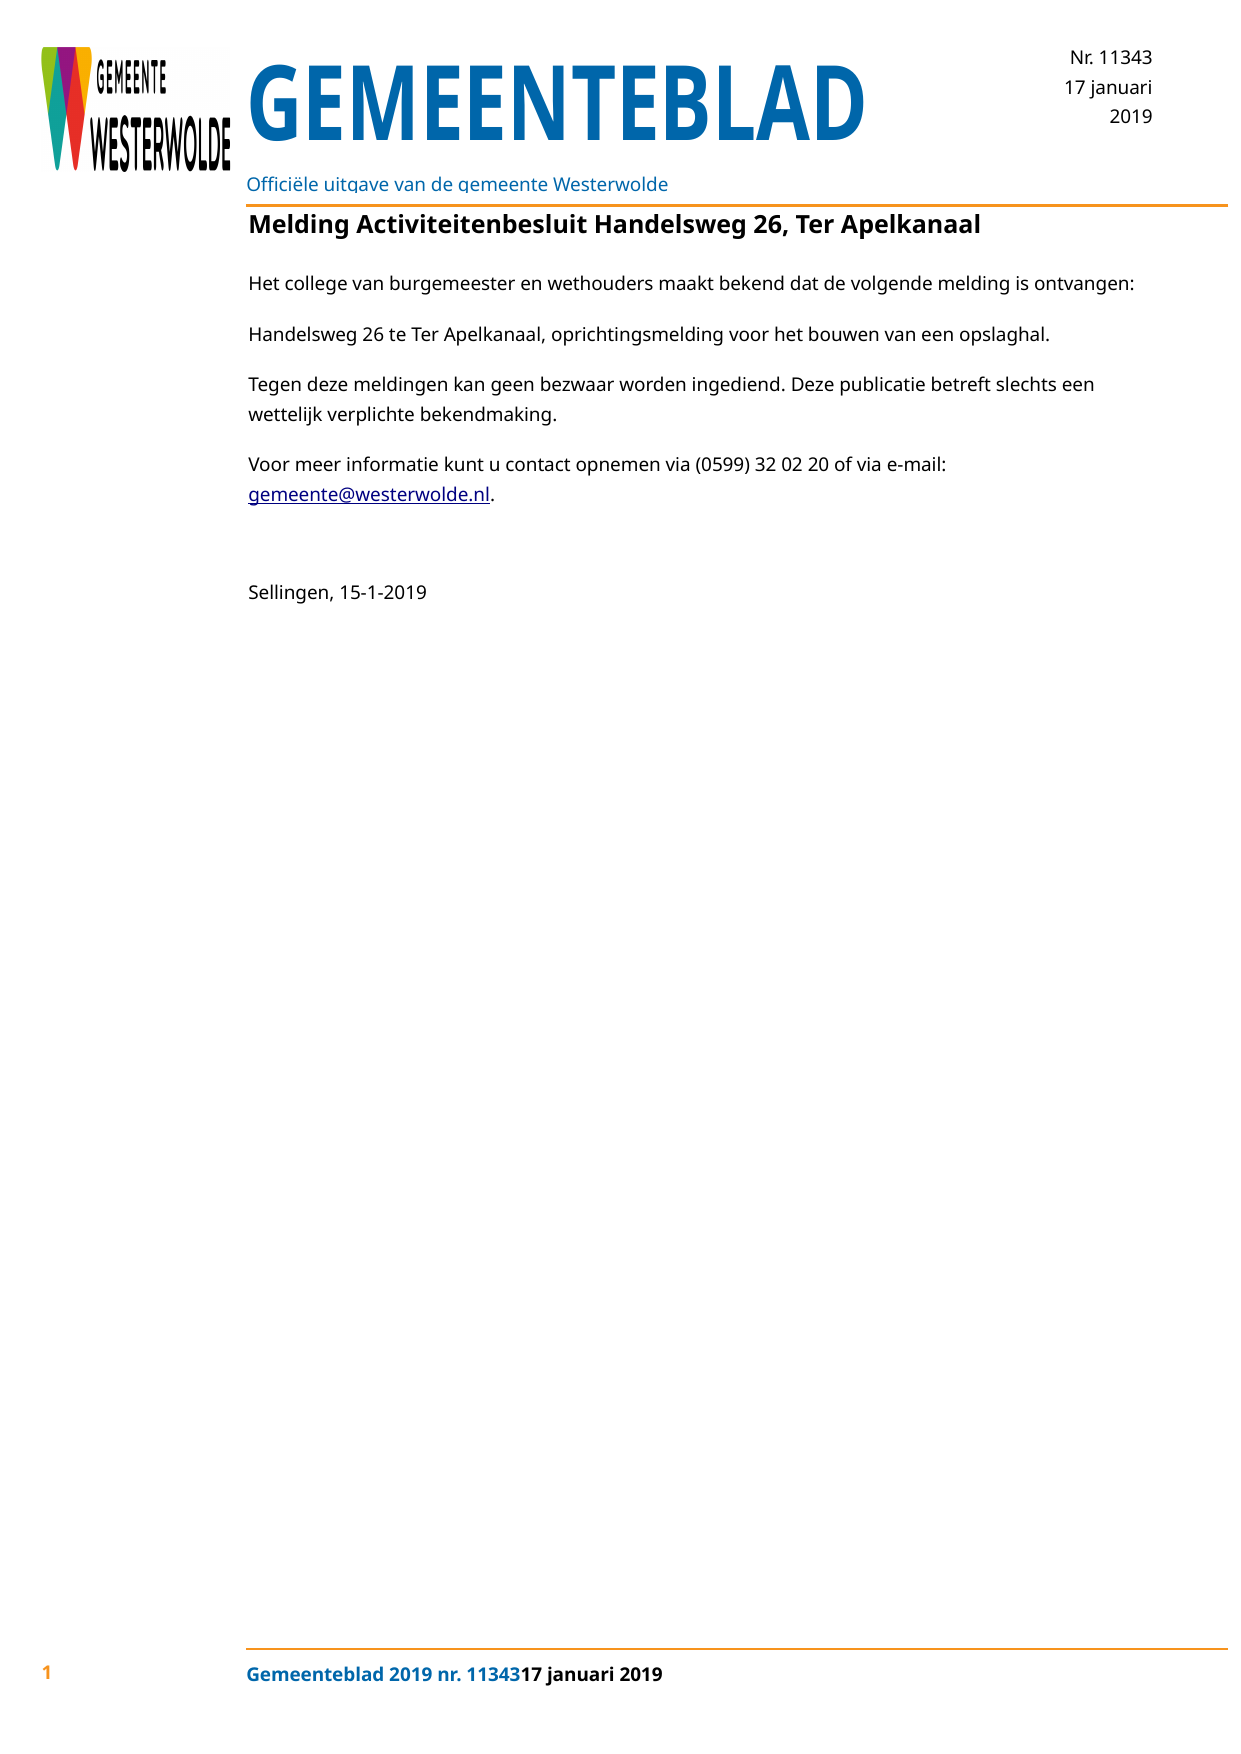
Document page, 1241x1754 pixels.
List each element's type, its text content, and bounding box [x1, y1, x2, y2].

text Sellingen, 15-1-2019 [248, 579, 1152, 605]
text Melding Activiteitenbesluit Handelsweg 26, Ter Apelkanaal [248, 207, 1152, 241]
text Tegen deze meldingen kan geen bezwaar worden ingediend. Deze publicatie betreft slechts een wettelijk verplichte bekendmaking. [248, 371, 1152, 426]
text Het college van burgemeester en wethouders maakt bekend dat de volgende melding is ontvangen: [248, 270, 1152, 296]
text Voor meer informatie kunt u contact opnemen via (0599) 32 02 20 of via e-mail: gemeente@westerwolde.nl. [248, 451, 1152, 506]
picture [41, 47, 231, 172]
text Handelsweg 26 te Ter Apelkanaal, oprichtingsmelding voor het bouwen van een opslaghal. [248, 321, 1152, 346]
